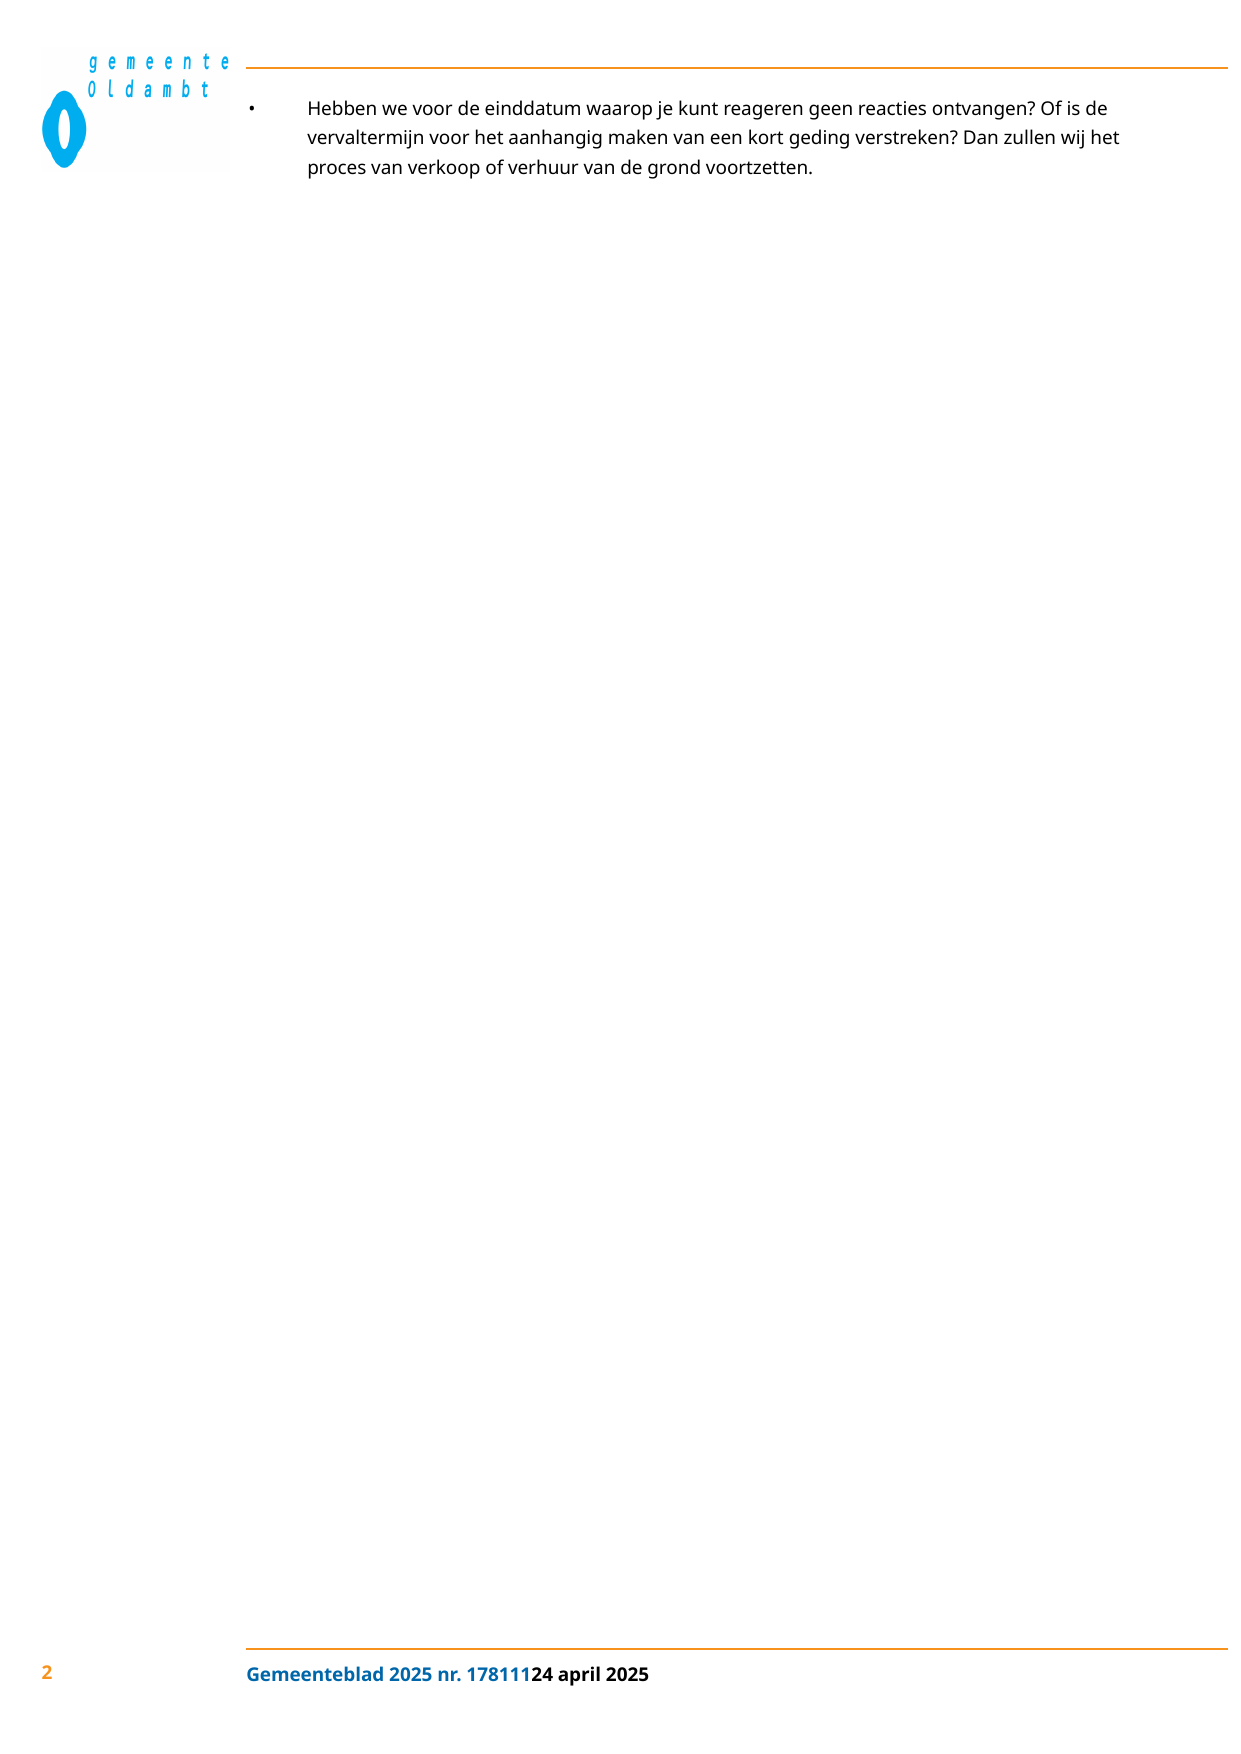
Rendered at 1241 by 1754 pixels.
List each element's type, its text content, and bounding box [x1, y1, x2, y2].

picture [41, 47, 231, 172]
list Hebben we voor de einddatum waarop je kunt reageren geen reacties ontvangen? Of is de vervaltermijn voor het aanhangig maken van een kort geding verstreken? Dan zullen wij het proces van verkoop of verhuur van de grond voortzetten. [248, 95, 1152, 180]
